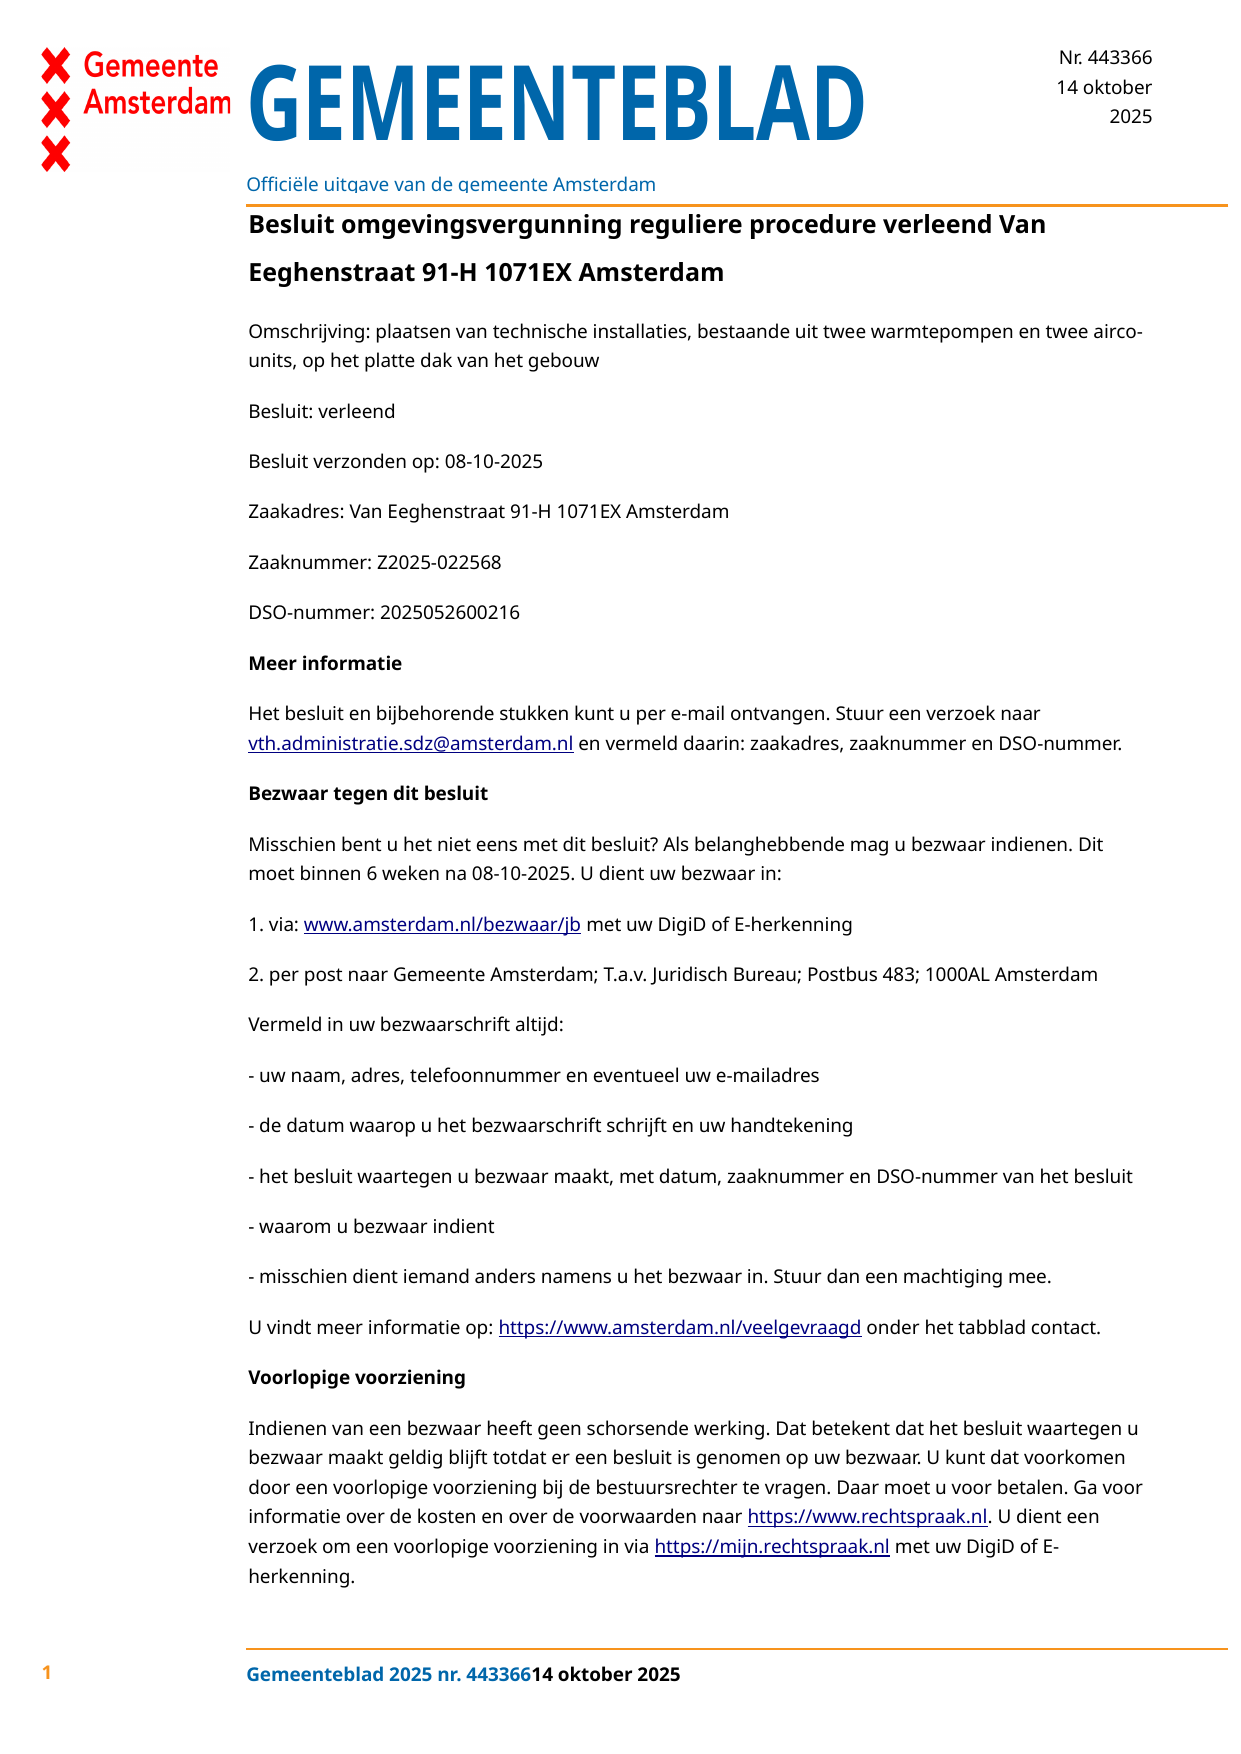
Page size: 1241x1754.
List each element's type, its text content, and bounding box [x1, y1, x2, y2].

text Besluit verzonden op: 08-10-2025 [248, 448, 1152, 474]
text - uw naam, adres, telefoonnummer en eventueel uw e-mailadres [248, 1062, 1152, 1088]
text Het besluit en bijbehorende stukken kunt u per e-mail ontvangen. Stuur een verzoek naar vth.administratie.sdz@amsterdam.nl en vermeld daarin: zaakadres, zaaknummer en DSO-nummer. [248, 700, 1152, 756]
text - het besluit waartegen u bezwaar maakt, met datum, zaaknummer en DSO-nummer van het besluit [248, 1163, 1152, 1189]
text Besluit: verleend [248, 398, 1152, 424]
text 1. via: www.amsterdam.nl/bezwaar/jb met uw DigiD of E-herkenning [248, 911, 1152, 937]
text - waarom u bezwaar indient [248, 1213, 1152, 1239]
text Zaakadres: Van Eeghenstraat 91-H 1071EX Amsterdam [248, 499, 1152, 524]
text Besluit omgevingsvergunning reguliere procedure verleend Van Eeghenstraat 91-H 1071EX Amsterdam [248, 207, 1152, 288]
text Voorlopige voorziening [248, 1364, 1152, 1390]
text Meer informatie [248, 650, 1152, 676]
text Vermeld in uw bezwaarschrift altijd: [248, 1012, 1152, 1037]
picture [41, 47, 231, 172]
text - de datum waarop u het bezwaarschrift schrijft en uw handtekening [248, 1112, 1152, 1138]
text 2. per post naar Gemeente Amsterdam; T.a.v. Juridisch Bureau; Postbus 483; 1000AL Amsterdam [248, 961, 1152, 987]
text - misschien dient iemand anders namens u het bezwaar in. Stuur dan een machtiging mee. [248, 1264, 1152, 1289]
text Indienen van een bezwaar heeft geen schorsende werking. Dat betekent dat het besluit waartegen u bezwaar maakt geldig blijft totdat er een besluit is genomen op uw bezwaar. U kunt dat voorkomen door een voorlopige voorziening bij de bestuursrechter te vragen. Daar moet u voor betalen. Ga voor informatie over de kosten en over de voorwaarden naar https://www.rechtspraak.nl. U dient een verzoek om een voorlopige voorziening in via https://mijn.rechtspraak.nl met uw DigiD of E-herkenning. [248, 1415, 1152, 1589]
text Omschrijving: plaatsen van technische installaties, bestaande uit twee warmtepompen en twee airco-units, op het platte dak van het gebouw [248, 318, 1152, 373]
text Misschien bent u het niet eens met dit besluit? Als belanghebbende mag u bezwaar indienen. Dit moet binnen 6 weken na 08-10-2025. U dient uw bezwaar in: [248, 831, 1152, 886]
text U vindt meer informatie op: https://www.amsterdam.nl/veelgevraagd onder het tabblad contact. [248, 1314, 1152, 1340]
text DSO-nummer: 2025052600216 [248, 599, 1152, 625]
text Zaaknummer: Z2025-022568 [248, 549, 1152, 575]
text Bezwaar tegen dit besluit [248, 780, 1152, 806]
